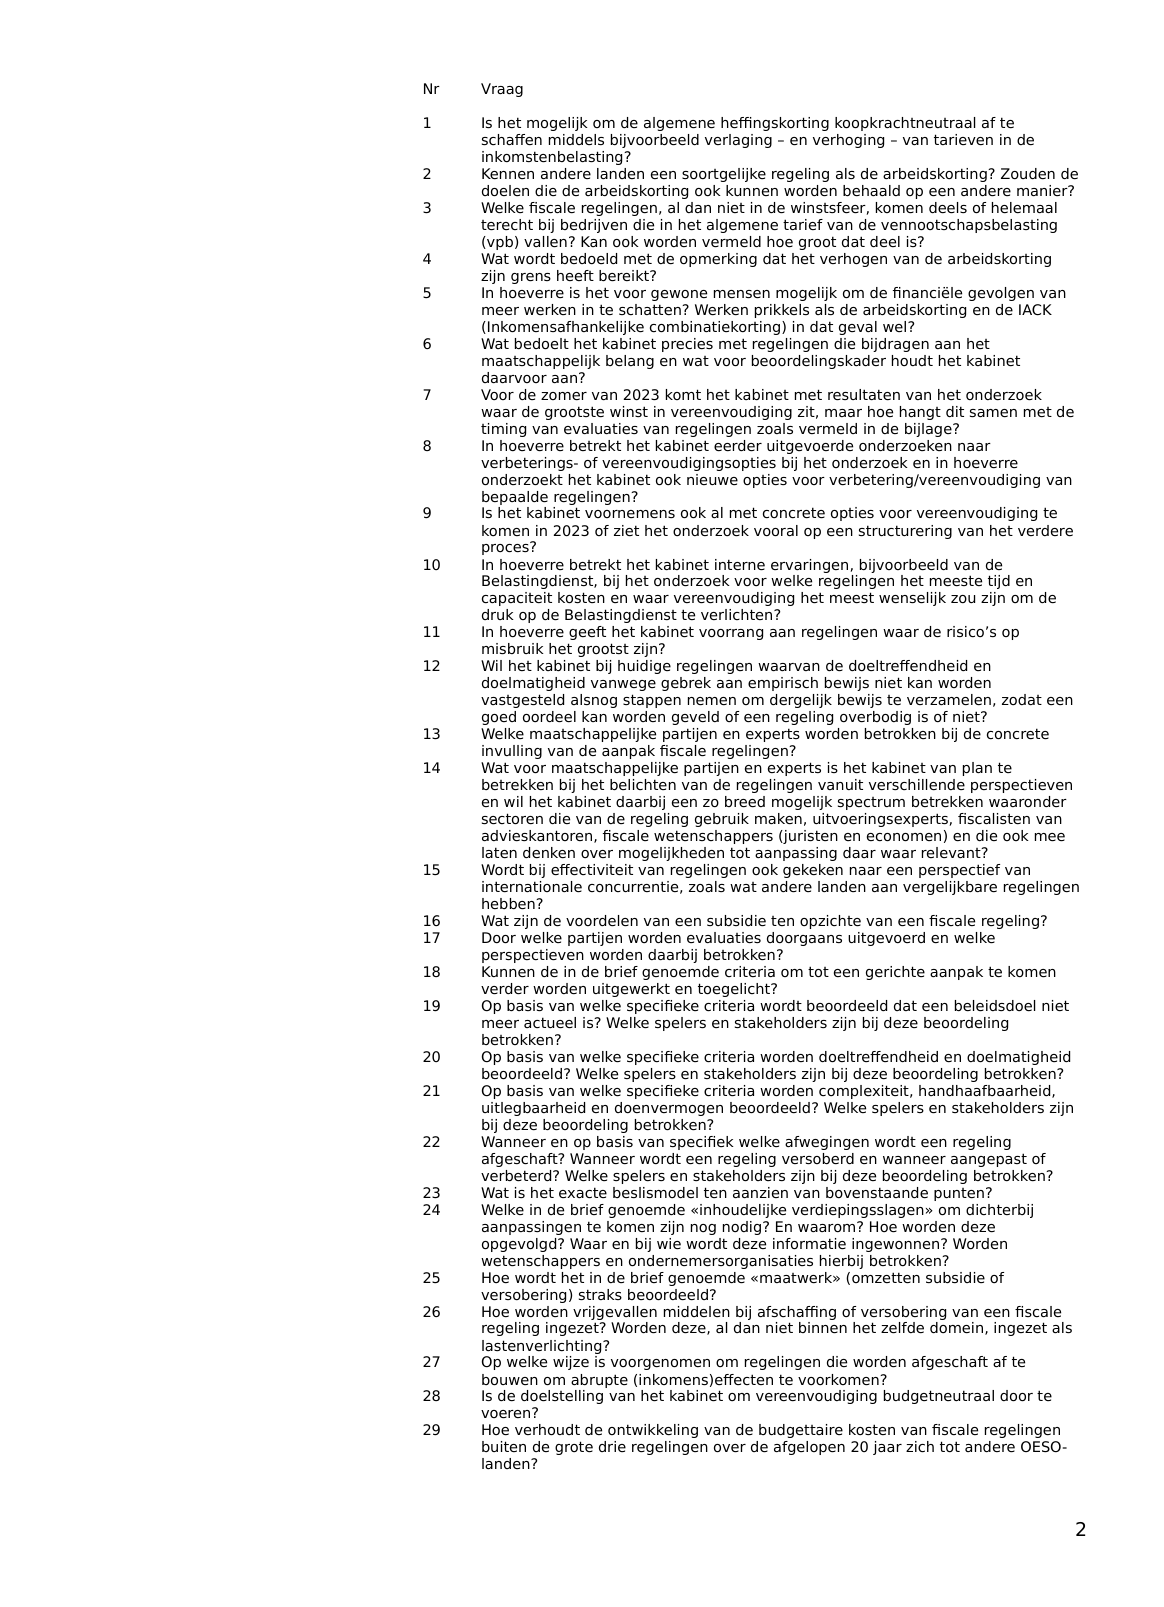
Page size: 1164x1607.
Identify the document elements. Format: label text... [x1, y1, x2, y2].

table_cell Wat is het exacte beslismodel ten aanzien van bovenstaande punten? [475, 1185, 1087, 1202]
table_cell 3 [422, 200, 475, 251]
table_cell 6 [422, 336, 475, 387]
table_cell Welke maatschappelijke partijen en experts worden betrokken bij de concrete invulling van de aanpak fiscale regelingen? [475, 726, 1087, 760]
table_cell 13 [422, 726, 475, 760]
table_cell Op basis van welke specifieke criteria worden complexiteit, handhaafbaarheid, uitlegbaarheid en doenvermogen beoordeeld? Welke spelers en stakeholders zijn bij deze beoordeling betrokken? [475, 1083, 1087, 1134]
table_cell Wat voor maatschappelijke partijen en experts is het kabinet van plan te betrekken bij het belichten van de regelingen vanuit verschillende perspectieven en wil het kabinet daarbij een zo breed mogelijk spectrum betrekken waaronder sectoren die van de regeling gebruik maken, uitvoeringsexperts, fiscalisten van advieskantoren, fiscale wetenschappers (juristen en economen) en die ook mee laten denken over mogelijkheden tot aanpassing daar waar relevant? [475, 760, 1087, 862]
table_cell Hoe wordt het in de brief genoemde «maatwerk» (omzetten subsidie of versobering) straks beoordeeld? [475, 1270, 1087, 1303]
table_cell 22 [422, 1134, 475, 1184]
table_cell 21 [422, 1083, 475, 1134]
table_cell 5 [422, 285, 475, 336]
table_cell 19 [422, 998, 475, 1049]
table_cell Wat wordt bedoeld met de opmerking dat het verhogen van de arbeidskorting zijn grens heeft bereikt? [475, 251, 1087, 285]
table_cell Wordt bij effectiviteit van regelingen ook gekeken naar een perspectief van internationale concurrentie, zoals wat andere landen aan vergelijkbare regelingen hebben? [475, 862, 1087, 913]
table_cell 17 [422, 930, 475, 964]
table_cell 12 [422, 658, 475, 726]
table_cell 26 [422, 1304, 475, 1354]
table_cell Is het mogelijk om de algemene heffingskorting koopkrachtneutraal af te schaffen middels bijvoorbeeld verlaging – en verhoging – van tarieven in de inkomstenbelasting? [475, 115, 1087, 166]
table_cell Is de doelstelling van het kabinet om vereenvoudiging budgetneutraal door te voeren? [475, 1388, 1087, 1422]
table_cell Is het kabinet voornemens ook al met concrete opties voor vereenvoudiging te komen in 2023 of ziet het onderzoek vooral op een structurering van het verdere proces? [475, 505, 1087, 556]
table_cell 28 [422, 1388, 475, 1422]
table_cell 7 [422, 387, 475, 437]
table_cell Hoe verhoudt de ontwikkeling van de budgettaire kosten van fiscale regelingen buiten de grote drie regelingen over de afgelopen 20 jaar zich tot andere OESO-landen? [475, 1422, 1087, 1473]
table_cell 8 [422, 438, 475, 505]
table_cell 24 [422, 1202, 475, 1269]
table_cell 20 [422, 1049, 475, 1083]
table_cell Voor de zomer van 2023 komt het kabinet met resultaten van het onderzoek waar de grootste winst in vereenvoudiging zit, maar hoe hangt dit samen met de timing van evaluaties van regelingen zoals vermeld in de bijlage? [475, 387, 1087, 437]
table_cell Wanneer en op basis van specifiek welke afwegingen wordt een regeling afgeschaft? Wanneer wordt een regeling versoberd en wanneer aangepast of verbeterd? Welke spelers en stakeholders zijn bij deze beoordeling betrokken? [475, 1134, 1087, 1184]
table_header Vraag [475, 81, 1087, 98]
table_cell 2 [422, 166, 475, 200]
table_cell Welke fiscale regelingen, al dan niet in de winstsfeer, komen deels of helemaal terecht bij bedrijven die in het algemene tarief van de vennootschapsbelasting (vpb) vallen? Kan ook worden vermeld hoe groot dat deel is? [475, 200, 1087, 251]
table_cell 15 [422, 862, 475, 913]
table_cell 27 [422, 1354, 475, 1388]
table_cell 29 [422, 1422, 475, 1473]
table_cell [422, 98, 475, 115]
table_cell 10 [422, 556, 475, 624]
table_cell Op basis van welke specifieke criteria worden doeltreffendheid en doelmatigheid beoordeeld? Welke spelers en stakeholders zijn bij deze beoordeling betrokken? [475, 1049, 1087, 1083]
table_cell Hoe worden vrijgevallen middelen bij afschaffing of versobering van een fiscale regeling ingezet? Worden deze, al dan niet binnen het zelfde domein, ingezet als lastenverlichting? [475, 1304, 1087, 1354]
table_cell 4 [422, 251, 475, 285]
table_cell 23 [422, 1185, 475, 1202]
table_cell 9 [422, 505, 475, 556]
table_cell 18 [422, 964, 475, 998]
table_cell Kennen andere landen een soortgelijke regeling als de arbeidskorting? Zouden de doelen die de arbeidskorting ook kunnen worden behaald op een andere manier? [475, 166, 1087, 200]
table_cell In hoeverre is het voor gewone mensen mogelijk om de financiële gevolgen van meer werken in te schatten? Werken prikkels als de arbeidskorting en de IACK (Inkomensafhankelijke combinatiekorting) in dat geval wel? [475, 285, 1087, 336]
table_cell 11 [422, 624, 475, 658]
table_cell In hoeverre betrekt het kabinet interne ervaringen, bijvoorbeeld van de Belastingdienst, bij het onderzoek voor welke regelingen het meeste tijd en capaciteit kosten en waar vereenvoudiging het meest wenselijk zou zijn om de druk op de Belastingdienst te verlichten? [475, 556, 1087, 624]
table_cell 25 [422, 1270, 475, 1303]
table_cell [475, 98, 1087, 115]
table_cell 14 [422, 760, 475, 862]
table_cell 16 [422, 913, 475, 930]
table_cell Welke in de brief genoemde «inhoudelijke verdiepingsslagen» om dichterbij aanpassingen te komen zijn nog nodig? En waarom? Hoe worden deze opgevolgd? Waar en bij wie wordt deze informatie ingewonnen? Worden wetenschappers en ondernemersorganisaties hierbij betrokken? [475, 1202, 1087, 1269]
table_cell Kunnen de in de brief genoemde criteria om tot een gerichte aanpak te komen verder worden uitgewerkt en toegelicht? [475, 964, 1087, 998]
table_cell Op basis van welke specifieke criteria wordt beoordeeld dat een beleidsdoel niet meer actueel is? Welke spelers en stakeholders zijn bij deze beoordeling betrokken? [475, 998, 1087, 1049]
table_cell Wat zijn de voordelen van een subsidie ten opzichte van een fiscale regeling? [475, 913, 1087, 930]
table_header Nr [422, 81, 475, 98]
table_cell In hoeverre betrekt het kabinet eerder uitgevoerde onderzoeken naar verbeterings- of vereenvoudigingsopties bij het onderzoek en in hoeverre onderzoekt het kabinet ook nieuwe opties voor verbetering/vereenvoudiging van bepaalde regelingen? [475, 438, 1087, 505]
table_cell Op welke wijze is voorgenomen om regelingen die worden afgeschaft af te bouwen om abrupte (inkomens)effecten te voorkomen? [475, 1354, 1087, 1388]
table_cell Wat bedoelt het kabinet precies met regelingen die bijdragen aan het maatschappelijk belang en wat voor beoordelingskader houdt het kabinet daarvoor aan? [475, 336, 1087, 387]
table_cell In hoeverre geeft het kabinet voorrang aan regelingen waar de risico’s op misbruik het grootst zijn? [475, 624, 1087, 658]
table_cell Door welke partijen worden evaluaties doorgaans uitgevoerd en welke perspectieven worden daarbij betrokken? [475, 930, 1087, 964]
table_cell Wil het kabinet bij huidige regelingen waarvan de doeltreffendheid en doelmatigheid vanwege gebrek aan empirisch bewijs niet kan worden vastgesteld alsnog stappen nemen om dergelijk bewijs te verzamelen, zodat een goed oordeel kan worden geveld of een regeling overbodig is of niet? [475, 658, 1087, 726]
table_cell 1 [422, 115, 475, 166]
